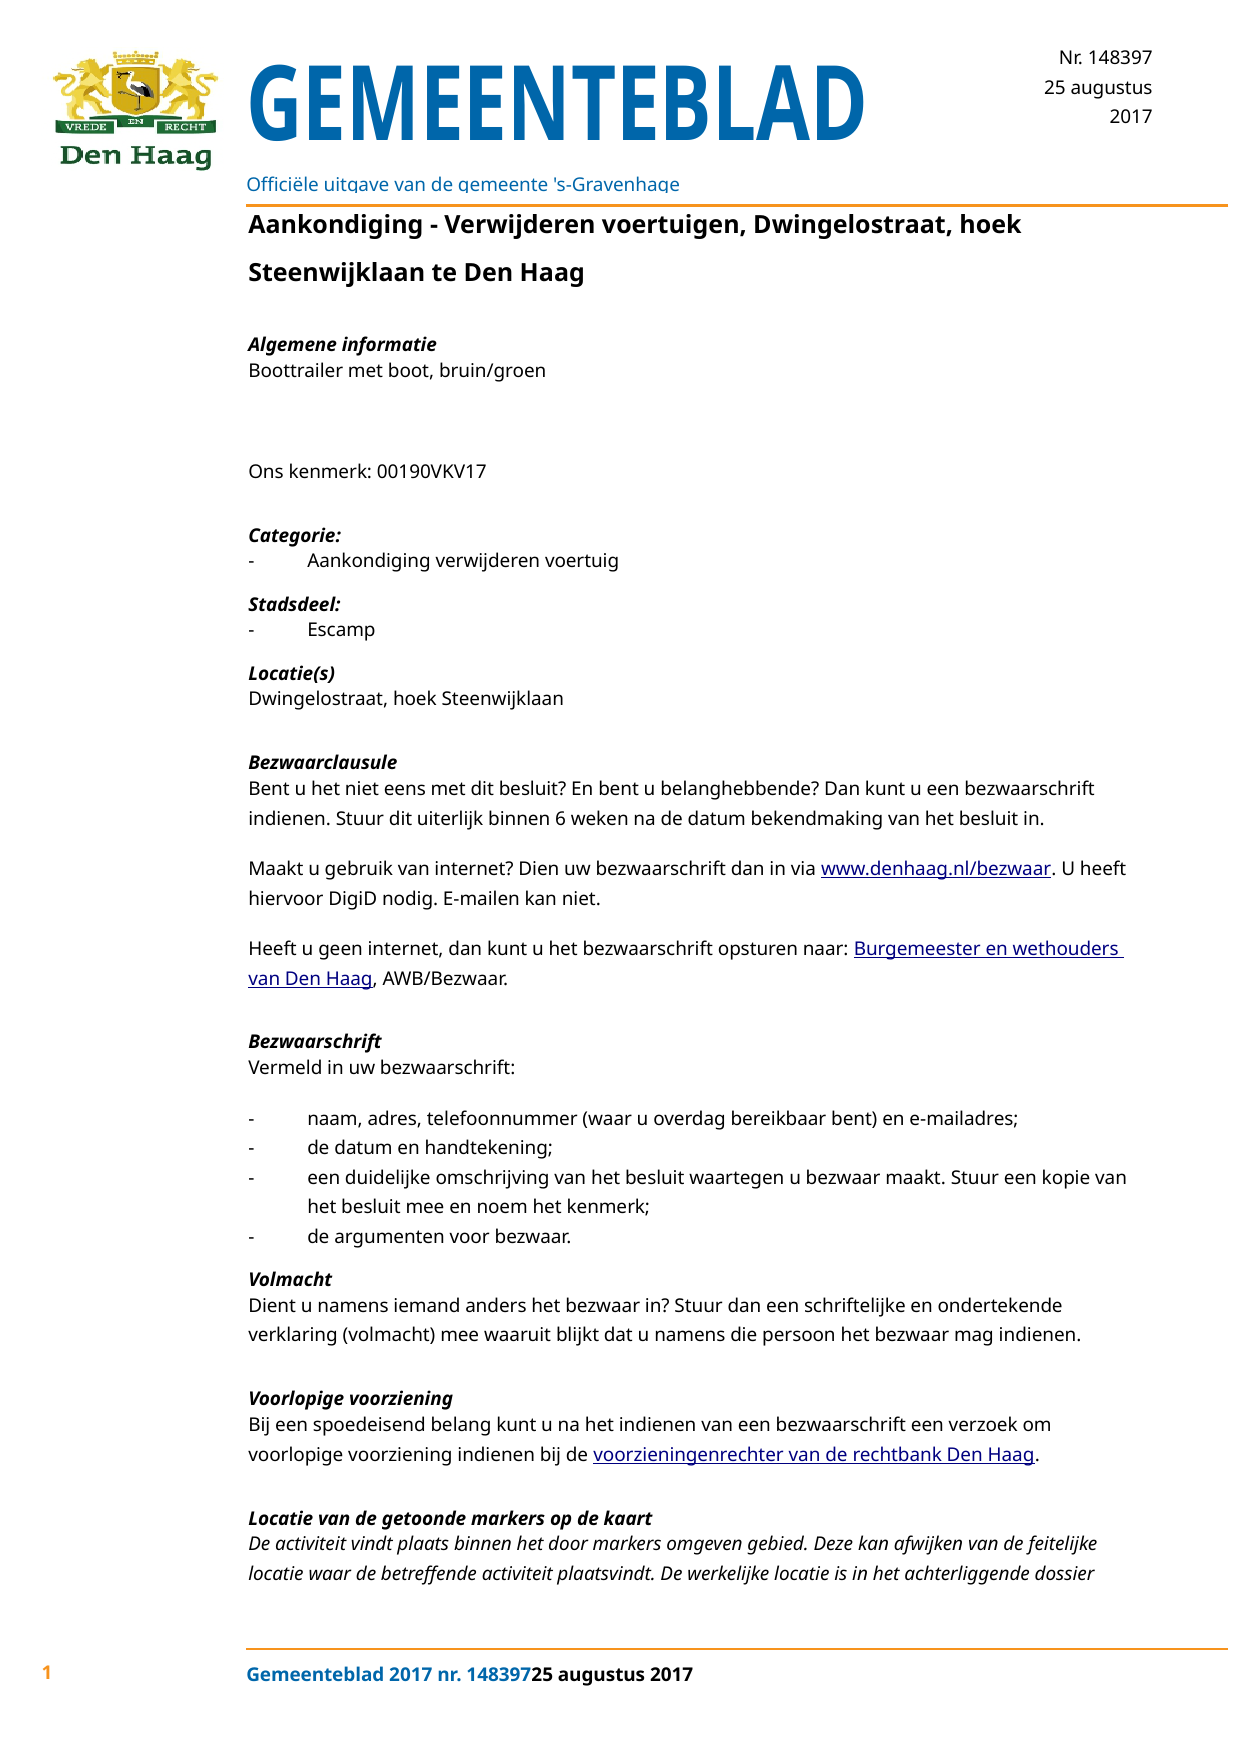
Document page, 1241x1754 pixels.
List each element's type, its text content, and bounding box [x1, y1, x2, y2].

text Ons kenmerk: 00190VKV17 [248, 458, 1152, 484]
text Bezwaarclausule [248, 749, 1152, 775]
text Heeft u geen internet, dan kunt u het bezwaarschrift opsturen naar: Burgemeester en wethouders van Den Haag, AWB/Bezwaar. [248, 935, 1152, 990]
text Locatie van de getoonde markers op de kaart [248, 1505, 1152, 1531]
text Bent u het niet eens met dit besluit? En bent u belanghebbende? Dan kunt u een bezwaarschrift indienen. Stuur dit uiterlijk binnen 6 weken na de datum bekendmaking van het besluit in. [248, 775, 1152, 830]
picture [41, 47, 231, 172]
list Escamp [248, 617, 1152, 642]
list de argumenten voor bezwaar. [248, 1223, 1152, 1249]
text Bezwaarschrift [248, 1029, 1152, 1054]
list de datum en handtekening; [248, 1134, 1152, 1160]
text Dient u namens iemand anders het bezwaar in? Stuur dan een schriftelijke en ondertekende verklaring (volmacht) mee waaruit blijkt dat u namens die persoon het bezwaar mag indienen. [248, 1292, 1152, 1347]
text Vermeld in uw bezwaarschrift: [248, 1054, 1152, 1080]
text Locatie(s) [248, 660, 1152, 685]
text De activiteit vindt plaats binnen het door markers omgeven gebied. Deze kan afwijken van de feitelijke locatie waar de betreffende activiteit plaatsvindt. De werkelijke locatie is in het achterliggende dossier [248, 1531, 1152, 1586]
text Dwingelostraat, hoek Steenwijklaan [248, 685, 1152, 711]
text Boottrailer met boot, bruin/groen [248, 357, 1152, 383]
list Aankondiging verwijderen voertuig [248, 548, 1152, 573]
text Algemene informatie [248, 331, 1152, 357]
text Bij een spoedeisend belang kunt u na het indienen van een bezwaarschrift een verzoek om voorlopige voorziening indienen bij de voorzieningenrechter van de rechtbank Den Haag. [248, 1411, 1152, 1467]
text Aankondiging - Verwijderen voertuigen, Dwingelostraat, hoek Steenwijklaan te Den Haag [248, 207, 1152, 288]
text Maakt u gebruik van internet? Dien uw bezwaarschrift dan in via www.denhaag.nl/bezwaar. U heeft hiervoor DigiD nodig. E-mailen kan niet. [248, 855, 1152, 910]
text Voorlopige voorziening [248, 1386, 1152, 1411]
text Volmacht [248, 1266, 1152, 1292]
text Stadsdeel: [248, 591, 1152, 617]
text Categorie: [248, 522, 1152, 548]
list een duidelijke omschrijving van het besluit waartegen u bezwaar maakt. Stuur een kopie van het besluit mee en noem het kenmerk; [248, 1164, 1152, 1219]
list naam, adres, telefoonnummer (waar u overdag bereikbaar bent) en e-mailadres; [248, 1105, 1152, 1131]
